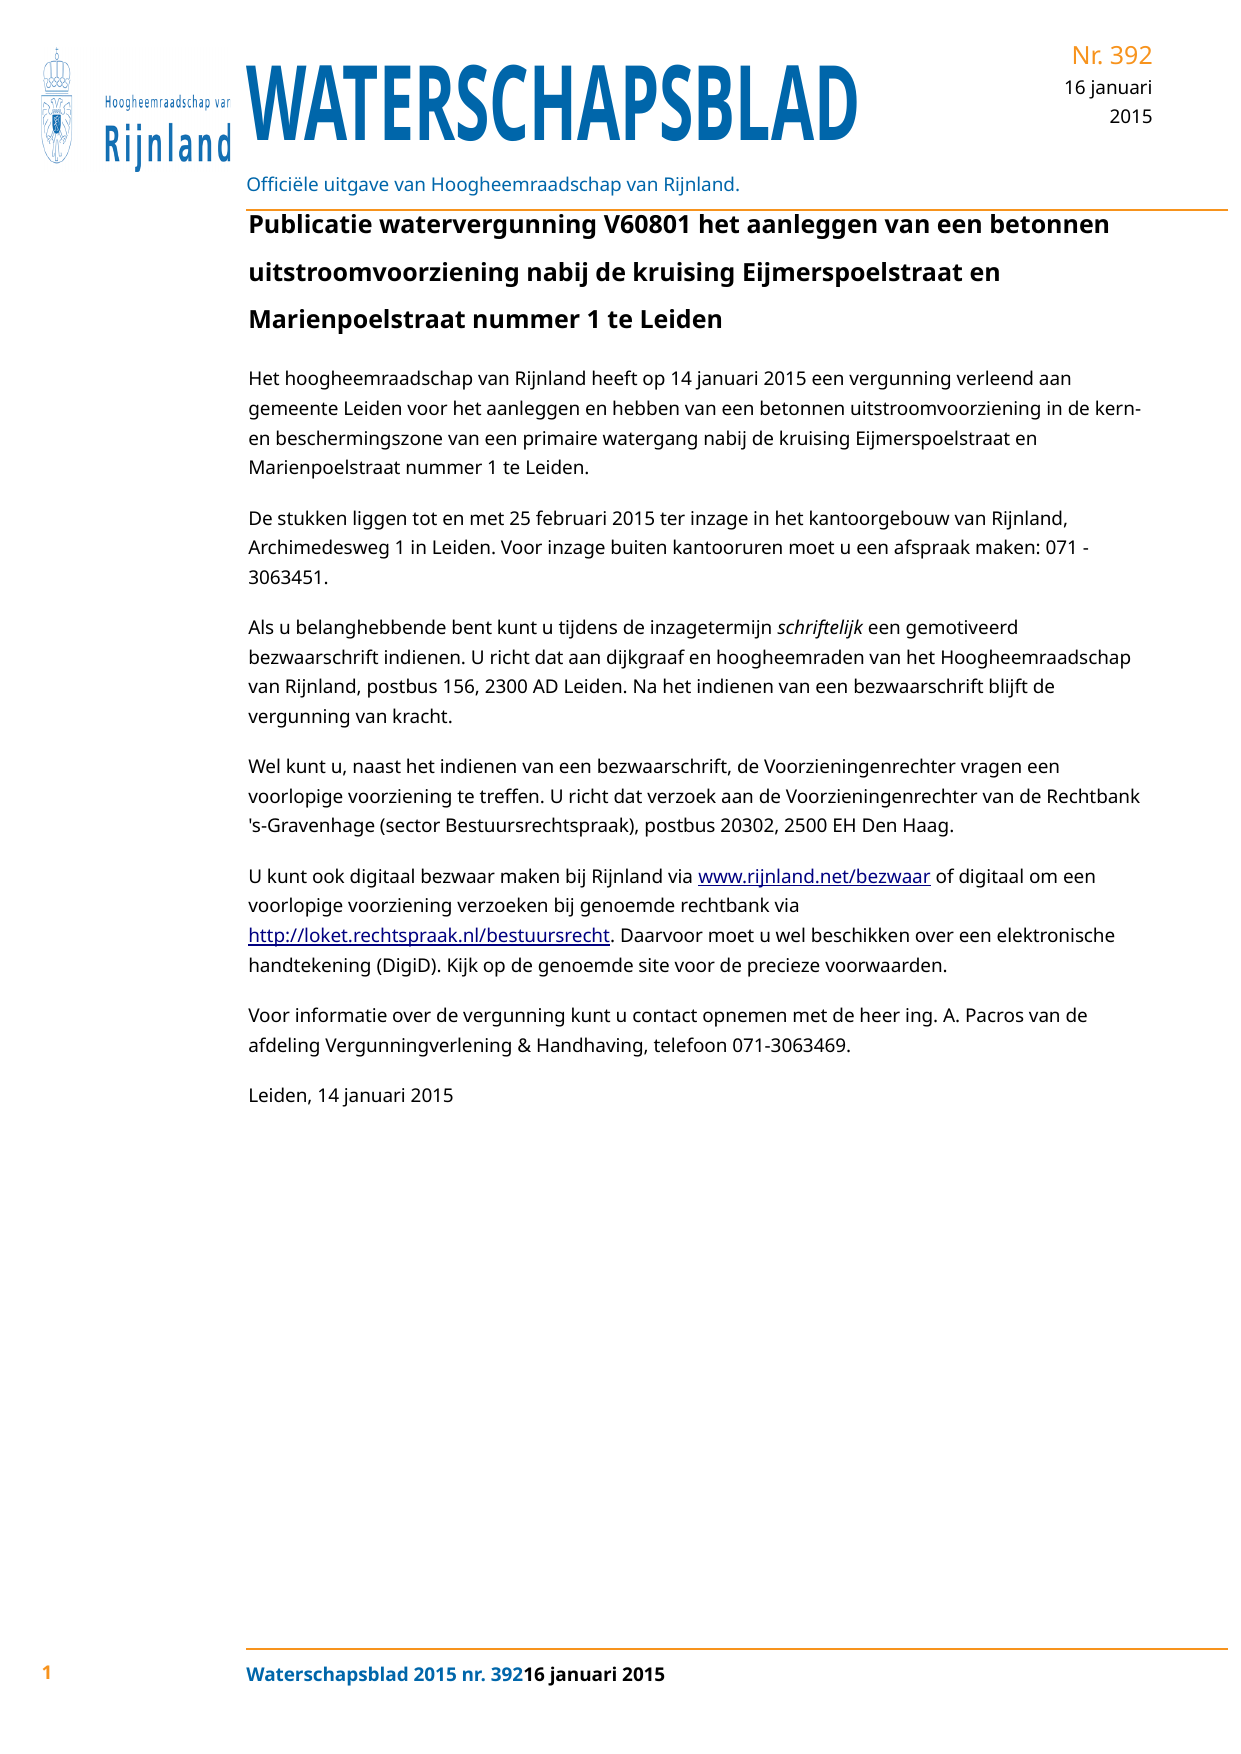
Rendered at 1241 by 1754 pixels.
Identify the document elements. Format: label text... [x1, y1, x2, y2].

picture [41, 47, 231, 172]
text U kunt ook digitaal bezwaar maken bij Rijnland via www.rijnland.net/bezwaar of digitaal om een voorlopige voorziening verzoeken bij genoemde rechtbank via http://loket.rechtspraak.nl/bestuursrecht. Daarvoor moet u wel beschikken over een elektronische handtekening (DigiD). Kijk op de genoemde site voor de precieze voorwaarden. [248, 863, 1152, 977]
text Het hoogheemraadschap van Rijnland heeft op 14 januari 2015 een vergunning verleend aan gemeente Leiden voor het aanleggen en hebben van een betonnen uitstroomvoorziening in de kern- en beschermingszone van een primaire watergang nabij de kruising Eijmerspoelstraat en Marienpoelstraat nummer 1 te Leiden. [248, 366, 1152, 480]
text Wel kunt u, naast het indienen van een bezwaarschrift, de Voorzieningenrechter vragen een voorlopige voorziening te treffen. U richt dat verzoek aan de Voorzieningenrechter van de Rechtbank 's-Gravenhage (sector Bestuursrechtspraak), postbus 20302, 2500 EH Den Haag. [248, 753, 1152, 838]
text De stukken liggen tot en met 25 februari 2015 ter inzage in het kantoorgebouw van Rijnland, Archimedesweg 1 in Leiden. Voor inzage buiten kantooruren moet u een afspraak maken: 071 - 3063451. [248, 505, 1152, 589]
text Als u belanghebbende bent kunt u tijdens de inzagetermijn schriftelijk een gemotiveerd bezwaarschrift indienen. U richt dat aan dijkgraaf en hoogheemraden van het Hoogheemraadschap van Rijnland, postbus 156, 2300 AD Leiden. Na het indienen van een bezwaarschrift blijft de vergunning van kracht. [248, 614, 1152, 729]
text Voor informatie over de vergunning kunt u contact opnemen met de heer ing. A. Pacros van de afdeling Vergunningverlening & Handhaving, telefoon 071-3063469. [248, 1002, 1152, 1057]
text Publicatie watervergunning V60801 het aanleggen van een betonnen uitstroomvoorziening nabij de kruising Eijmerspoelstraat en Marienpoelstraat nummer 1 te Leiden [248, 211, 1152, 336]
text Leiden, 14 januari 2015 [248, 1082, 1152, 1108]
